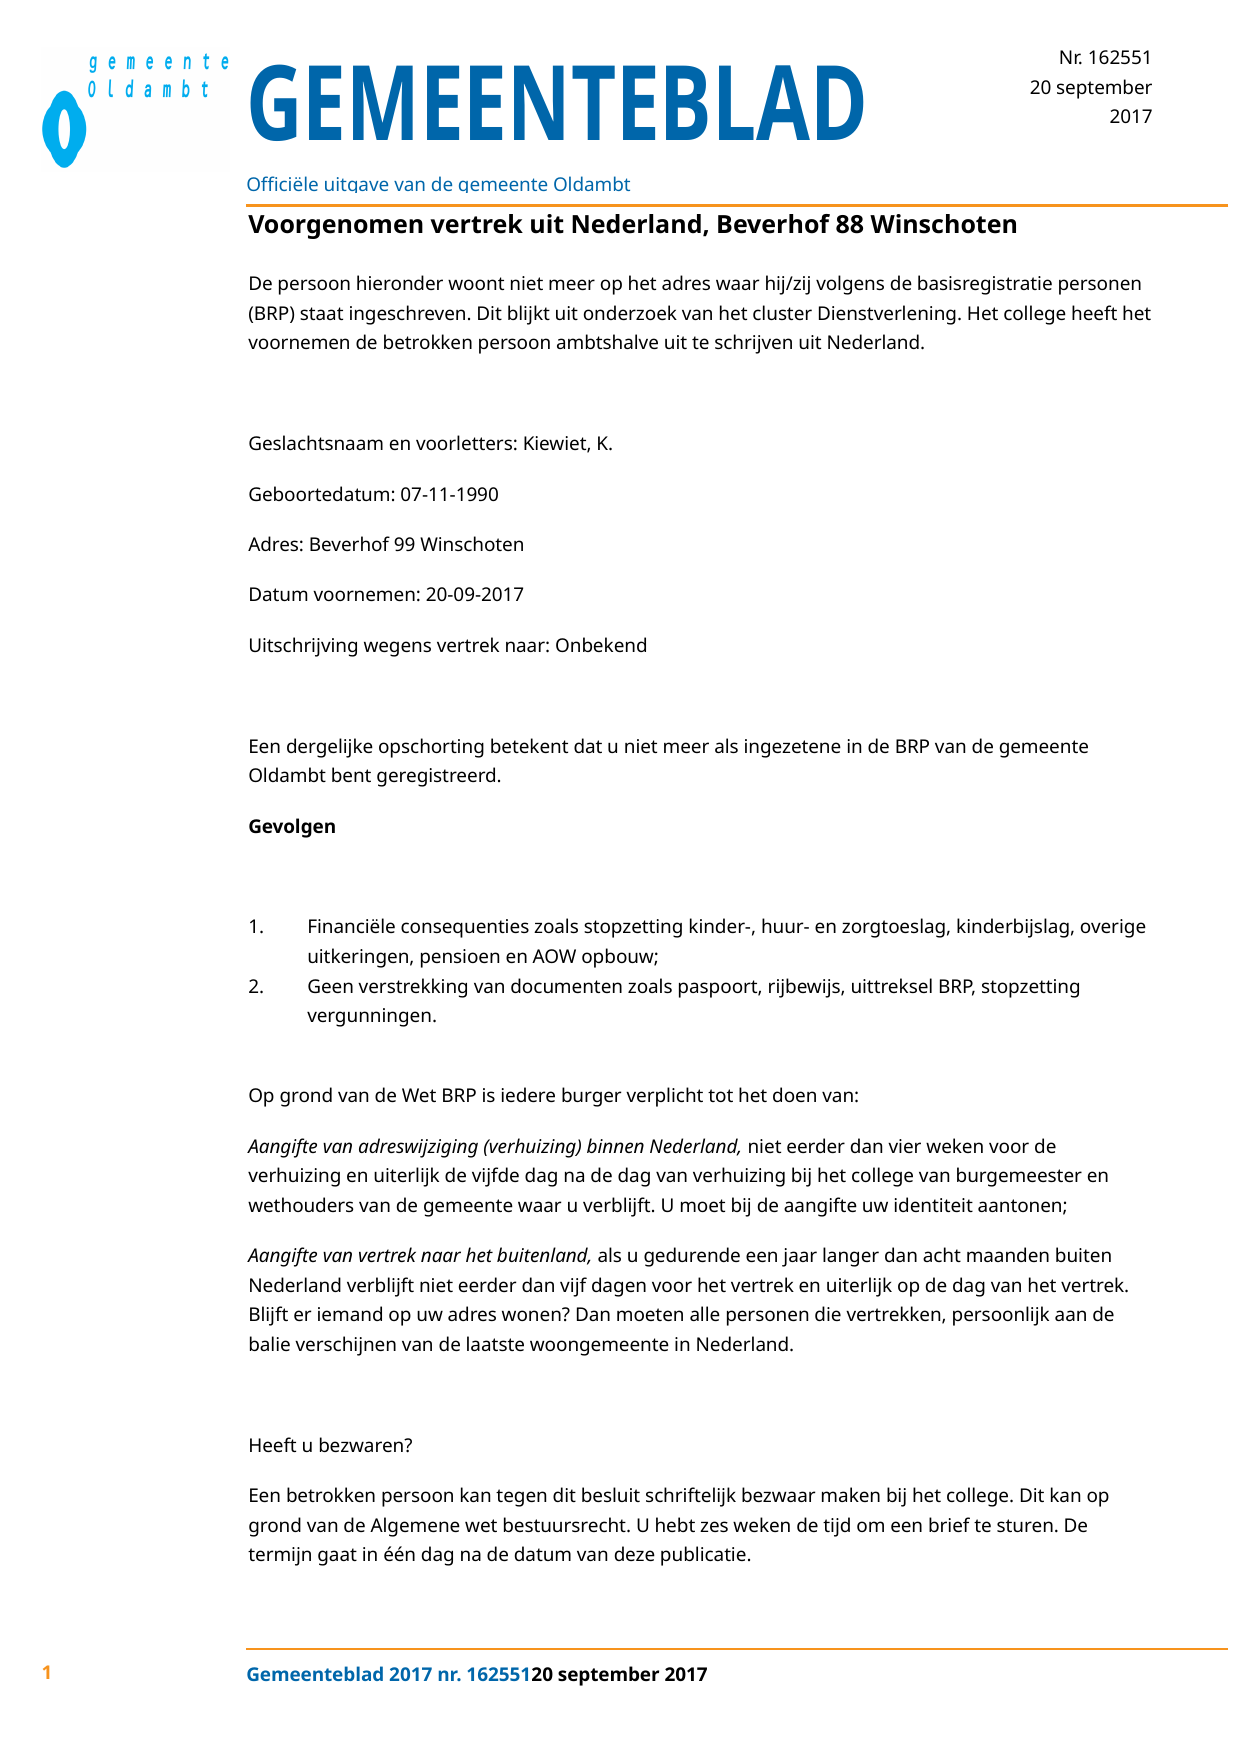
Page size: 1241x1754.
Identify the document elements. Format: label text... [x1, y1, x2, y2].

text Aangifte van vertrek naar het buitenland, als u gedurende een jaar langer dan acht maanden buiten Nederland verblijft niet eerder dan vijf dagen voor het vertrek en uiterlijk op de dag van het vertrek. Blijft er iemand op uw adres wonen? Dan moeten alle personen die vertrekken, persoonlijk aan de balie verschijnen van de laatste woongemeente in Nederland. [248, 1242, 1152, 1357]
list Geen verstrekking van documenten zoals paspoort, rijbewijs, uittreksel BRP, stopzetting vergunningen. [248, 973, 1152, 1028]
text Aangifte van adreswijziging (verhuizing) binnen Nederland, niet eerder dan vier weken voor de verhuizing en uiterlijk de vijfde dag na de dag van verhuizing bij het college van burgemeester en wethouders van de gemeente waar u verblijft. U moet bij de aangifte uw identiteit aantonen; [248, 1133, 1152, 1218]
text Geslachtsnaam en voorletters: Kiewiet, K. [248, 430, 1152, 456]
text Een dergelijke opschorting betekent dat u niet meer als ingezetene in de BRP van de gemeente Oldambt bent geregistreerd. [248, 733, 1152, 788]
list Financiële consequenties zoals stopzetting kinder-, huur- en zorgtoeslag, kinderbijslag, overige uitkeringen, pensioen en AOW opbouw; [248, 914, 1152, 969]
text Voorgenomen vertrek uit Nederland, Beverhof 88 Winschoten [248, 207, 1152, 241]
text Gevolgen [248, 813, 1152, 838]
text Adres: Beverhof 99 Winschoten [248, 531, 1152, 557]
text Geboortedatum: 07-11-1990 [248, 481, 1152, 506]
text Datum voornemen: 20-09-2017 [248, 582, 1152, 607]
text Op grond van de Wet BRP is iedere burger verplicht tot het doen van: [248, 1082, 1152, 1108]
text De persoon hieronder woont niet meer op het adres waar hij/zij volgens de basisregistratie personen (BRP) staat ingeschreven. Dit blijkt uit onderzoek van het cluster Dienstverlening. Het college heeft het voornemen de betrokken persoon ambtshalve uit te schrijven uit Nederland. [248, 270, 1152, 355]
text Een betrokken persoon kan tegen dit besluit schriftelijk bezwaar maken bij het college. Dit kan op grond van de Algemene wet bestuursrecht. U hebt zes weken de tijd om een brief te sturen. De termijn gaat in één dag na de datum van deze publicatie. [248, 1482, 1152, 1567]
picture [41, 47, 231, 172]
text Heeft u bezwaren? [248, 1432, 1152, 1458]
text Uitschrijving wegens vertrek naar: Onbekend [248, 632, 1152, 658]
